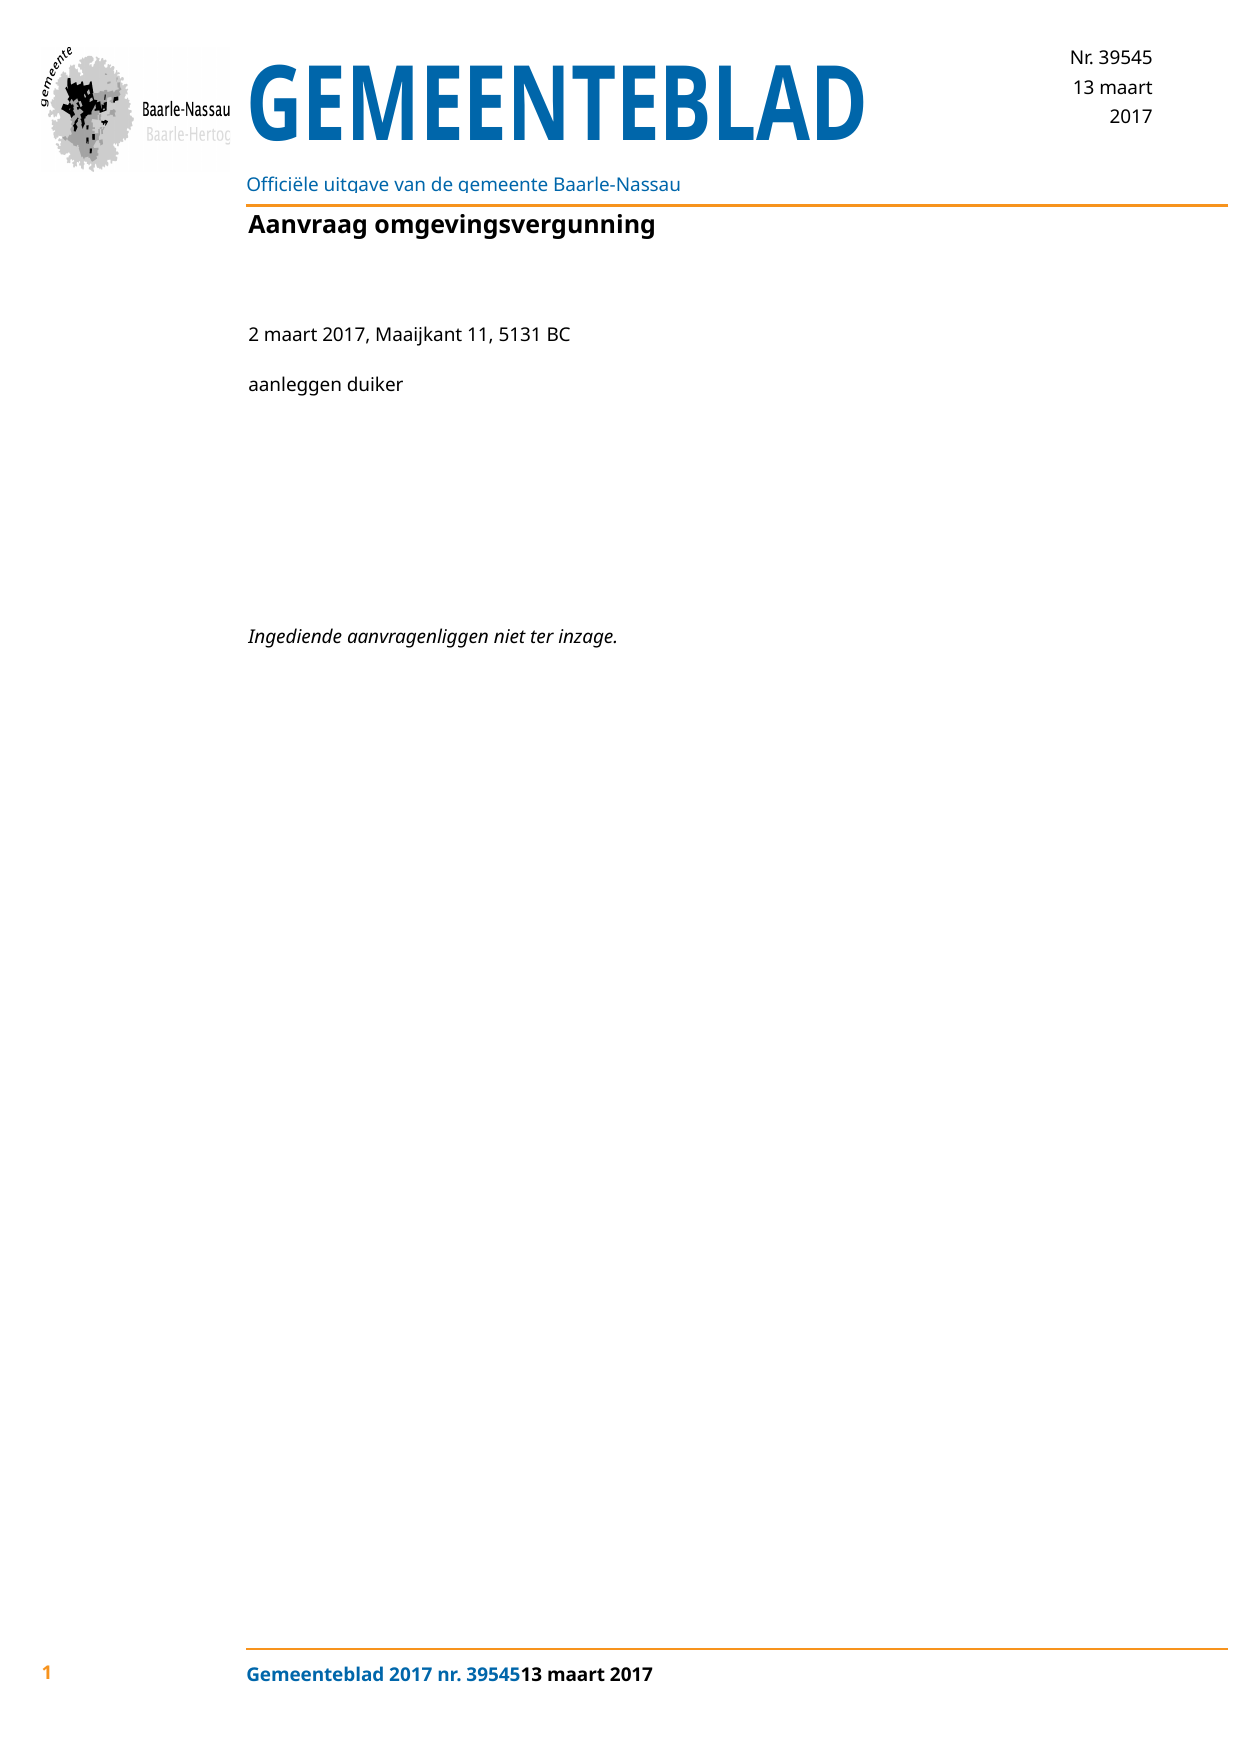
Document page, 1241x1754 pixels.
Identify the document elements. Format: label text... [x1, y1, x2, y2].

text aanleggen duiker [248, 371, 1152, 397]
picture [41, 47, 231, 172]
text 2 maart 2017, Maaijkant 11, 5131 BC [248, 321, 1152, 346]
text Ingediende aanvragenliggen niet ter inzage. [248, 623, 1152, 649]
text Aanvraag omgevingsvergunning [248, 207, 1152, 241]
